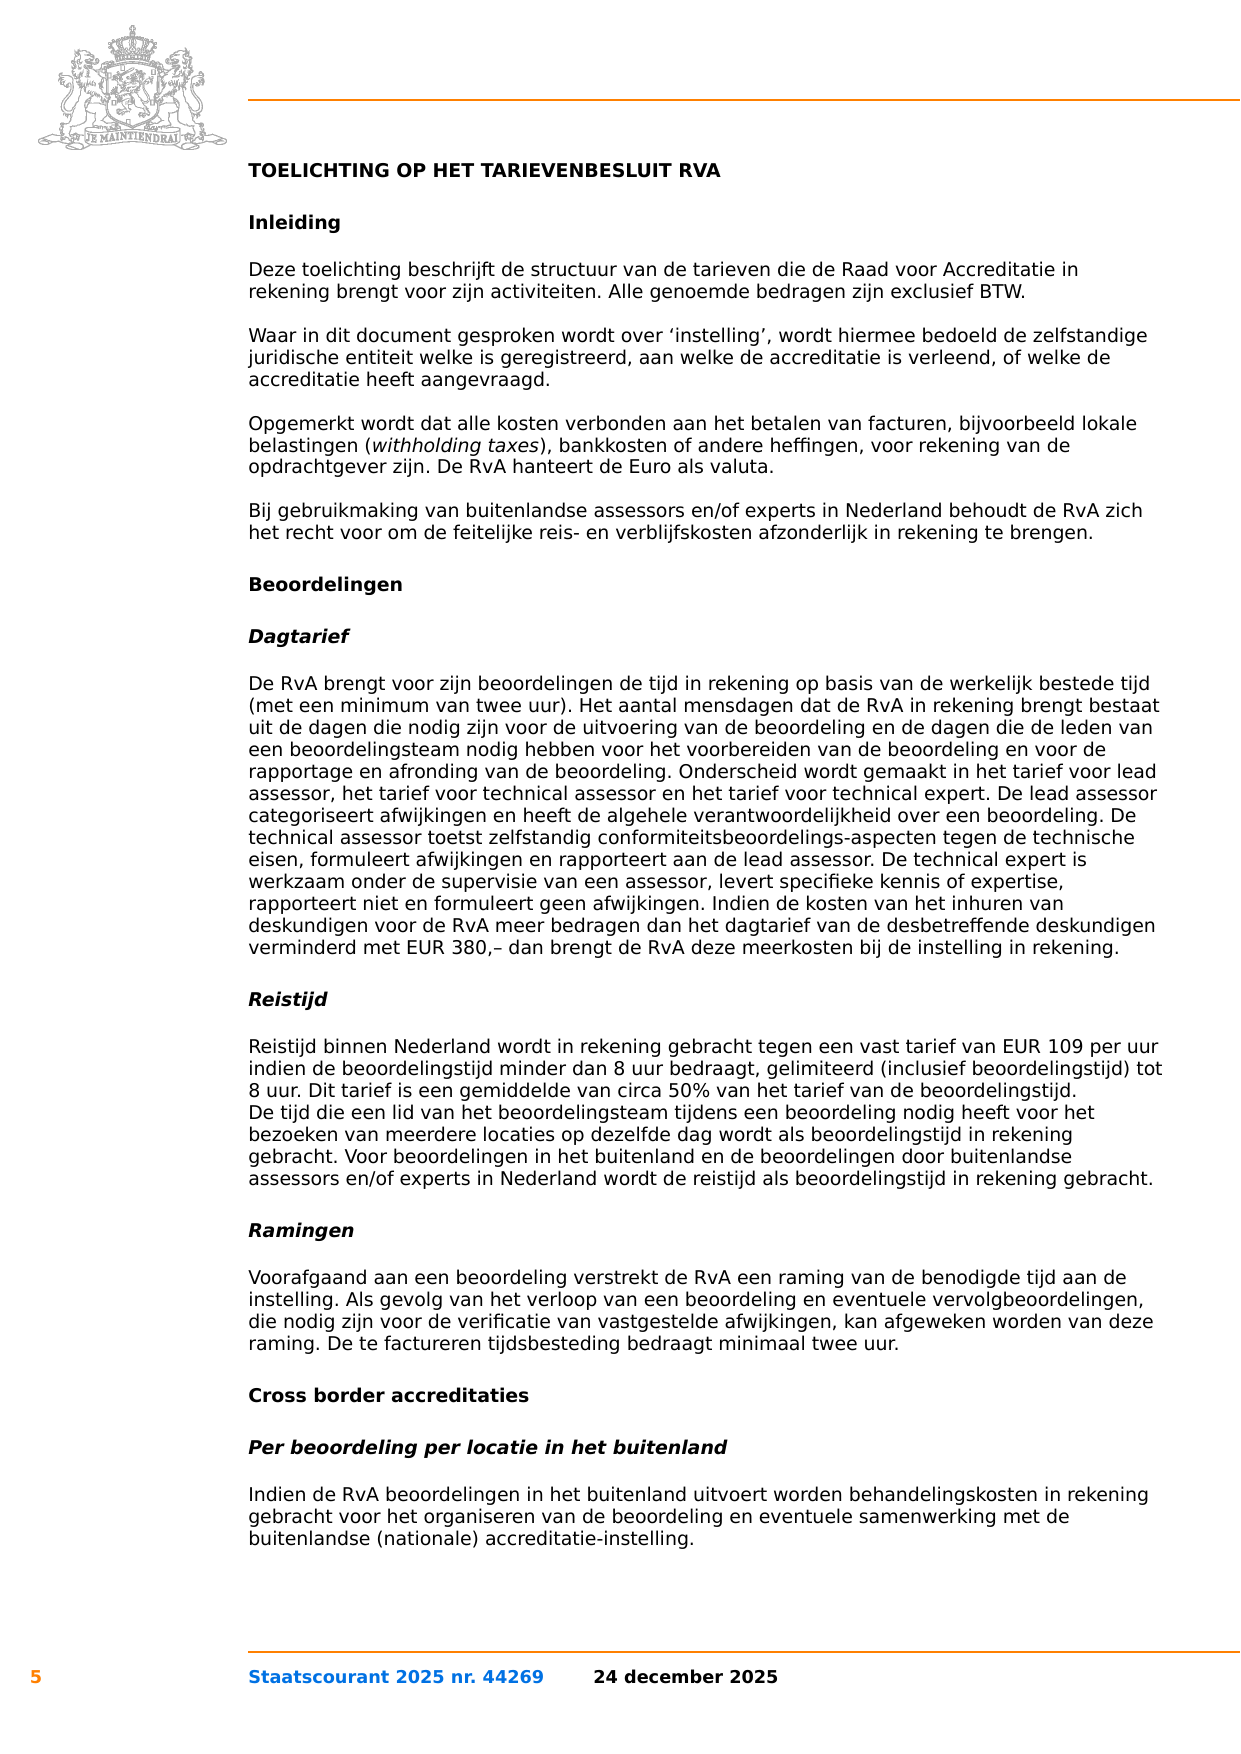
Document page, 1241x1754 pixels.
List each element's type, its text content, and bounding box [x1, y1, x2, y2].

subtitle Reistijd [248, 989, 1163, 1011]
subtitle Cross border accreditaties [248, 1385, 1163, 1407]
text Waar in dit document gesproken wordt over ‘instelling’, wordt hiermee bedoeld de zelfstandige juridische entiteit welke is geregistreerd, aan welke de accreditatie is verleend, of welke de accreditatie heeft aangevraagd. [248, 325, 1163, 391]
picture [38, 25, 227, 150]
subtitle Dagtarief [248, 626, 1163, 648]
text Deze toelichting beschrijft de structuur van de tarieven die de Raad voor Accreditatie in rekening brengt voor zijn activiteiten. Alle genoemde bedragen zijn exclusief BTW. [248, 259, 1163, 303]
text De tijd die een lid van het beoordelingsteam tijdens een beoordeling nodig heeft voor het bezoeken van meerdere locaties op dezelfde dag wordt als beoordelingstijd in rekening gebracht. Voor beoordelingen in het buitenland en de beoordelingen door buitenlandse assessors en/of experts in Nederland wordt de reistijd als beoordelingstijd in rekening gebracht. [248, 1102, 1163, 1190]
text Reistijd binnen Nederland wordt in rekening gebracht tegen een vast tarief van EUR 109 per uur indien de beoordelingstijd minder dan 8 uur bedraagt, gelimiteerd (inclusief beoordelingstijd) tot 8 uur. Dit tarief is een gemiddelde van circa 50% van het tarief van de beoordelingstijd. [248, 1036, 1163, 1102]
subtitle TOELICHTING OP HET TARIEVENBESLUIT RVA [248, 160, 1163, 182]
text De RvA brengt voor zijn beoordelingen de tijd in rekening op basis van de werkelijk bestede tijd (met een minimum van twee uur). Het aantal mensdagen dat de RvA in rekening brengt bestaat uit de dagen die nodig zijn voor de uitvoering van de beoordeling en de dagen die de leden van een beoordelingsteam nodig hebben voor het voorbereiden van de beoordeling en voor de rapportage en afronding van de beoordeling. Onderscheid wordt gemaakt in het tarief voor lead assessor, het tarief voor technical assessor en het tarief voor technical expert. De lead assessor categoriseert afwijkingen en heeft de algehele verantwoordelijkheid over een beoordeling. De technical assessor toetst zelfstandig conformiteitsbeoordelings-aspecten tegen de technische eisen, formuleert afwijkingen en rapporteert aan de lead assessor. De technical expert is werkzaam onder de supervisie van een assessor, levert specifieke kennis of expertise, rapporteert niet en formuleert geen afwijkingen. Indien de kosten van het inhuren van deskundigen voor de RvA meer bedragen dan het dagtarief van de desbetreffende deskundigen verminderd met EUR 380,– dan brengt de RvA deze meerkosten bij de instelling in rekening. [248, 673, 1163, 959]
text Indien de RvA beoordelingen in het buitenland uitvoert worden behandelingskosten in rekening gebracht voor het organiseren van de beoordeling en eventuele samenwerking met de buitenlandse (nationale) accreditatie-instelling. [248, 1484, 1163, 1549]
text Voorafgaand aan een beoordeling verstrekt de RvA een raming van de benodigde tijd aan de instelling. Als gevolg van het verloop van een beoordeling en eventuele vervolgbeoordelingen, die nodig zijn voor de verificatie van vastgestelde afwijkingen, kan afgeweken worden van deze raming. De te factureren tijdsbesteding bedraagt minimaal twee uur. [248, 1267, 1163, 1355]
subtitle Per beoordeling per locatie in het buitenland [248, 1437, 1163, 1459]
subtitle Inleiding [248, 212, 1163, 234]
subtitle Beoordelingen [248, 574, 1163, 596]
text Bij gebruikmaking van buitenlandse assessors en/of experts in Nederland behoudt de RvA zich het recht voor om de feitelijke reis- en verblijfskosten afzonderlijk in rekening te brengen. [248, 500, 1163, 544]
subtitle Ramingen [248, 1220, 1163, 1242]
text Opgemerkt wordt dat alle kosten verbonden aan het betalen van facturen, bijvoorbeeld lokale belastingen (withholding taxes), bankkosten of andere heffingen, voor rekening van de opdrachtgever zijn. De RvA hanteert de Euro als valuta. [248, 412, 1163, 478]
